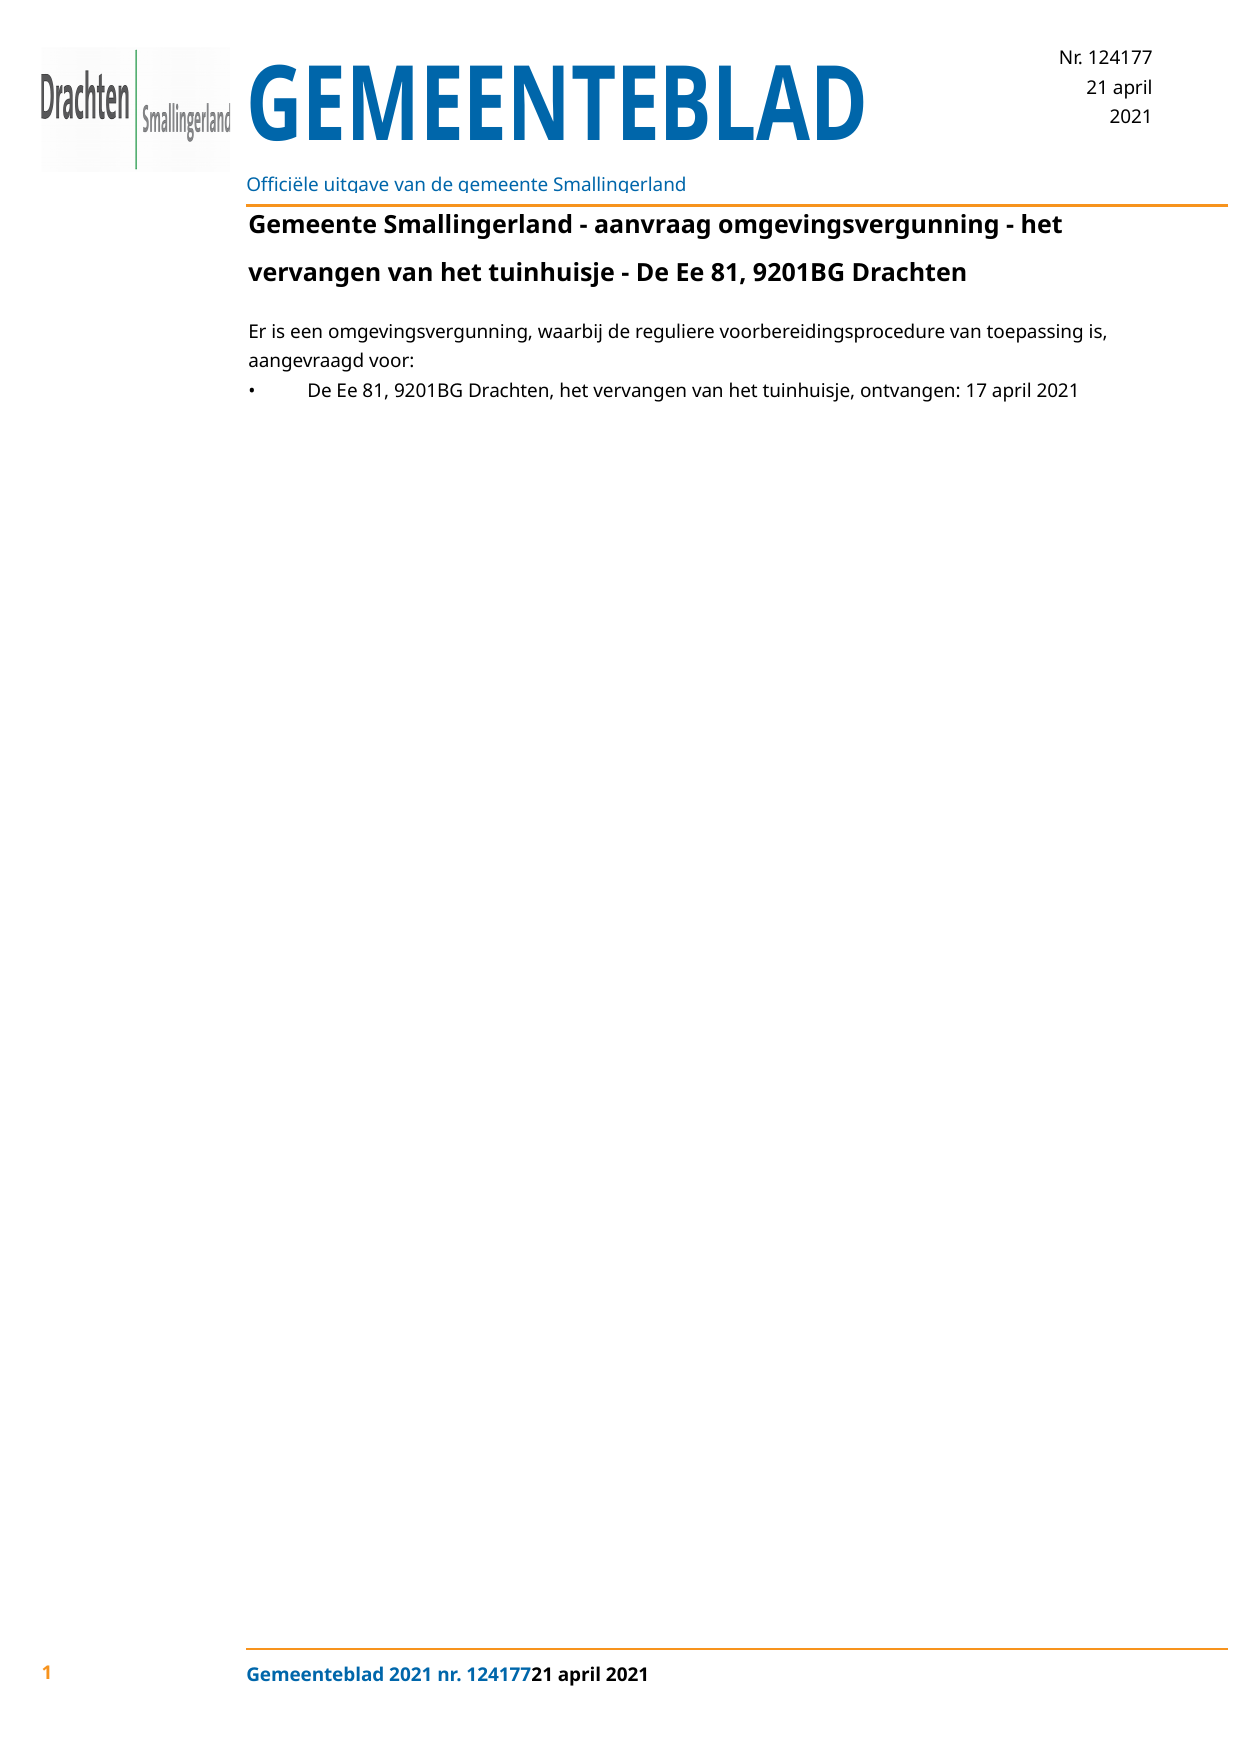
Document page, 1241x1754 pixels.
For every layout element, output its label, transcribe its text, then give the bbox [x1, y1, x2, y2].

text Gemeente Smallingerland - aanvraag omgevingsvergunning - het vervangen van het tuinhuisje - De Ee 81, 9201BG Drachten [248, 207, 1152, 288]
picture [41, 47, 231, 172]
text Er is een omgevingsvergunning, waarbij de reguliere voorbereidingsprocedure van toepassing is, aangevraagd voor: [248, 318, 1152, 373]
list De Ee 81, 9201BG Drachten, het vervangen van het tuinhuisje, ontvangen: 17 april 2021 [248, 377, 1152, 403]
